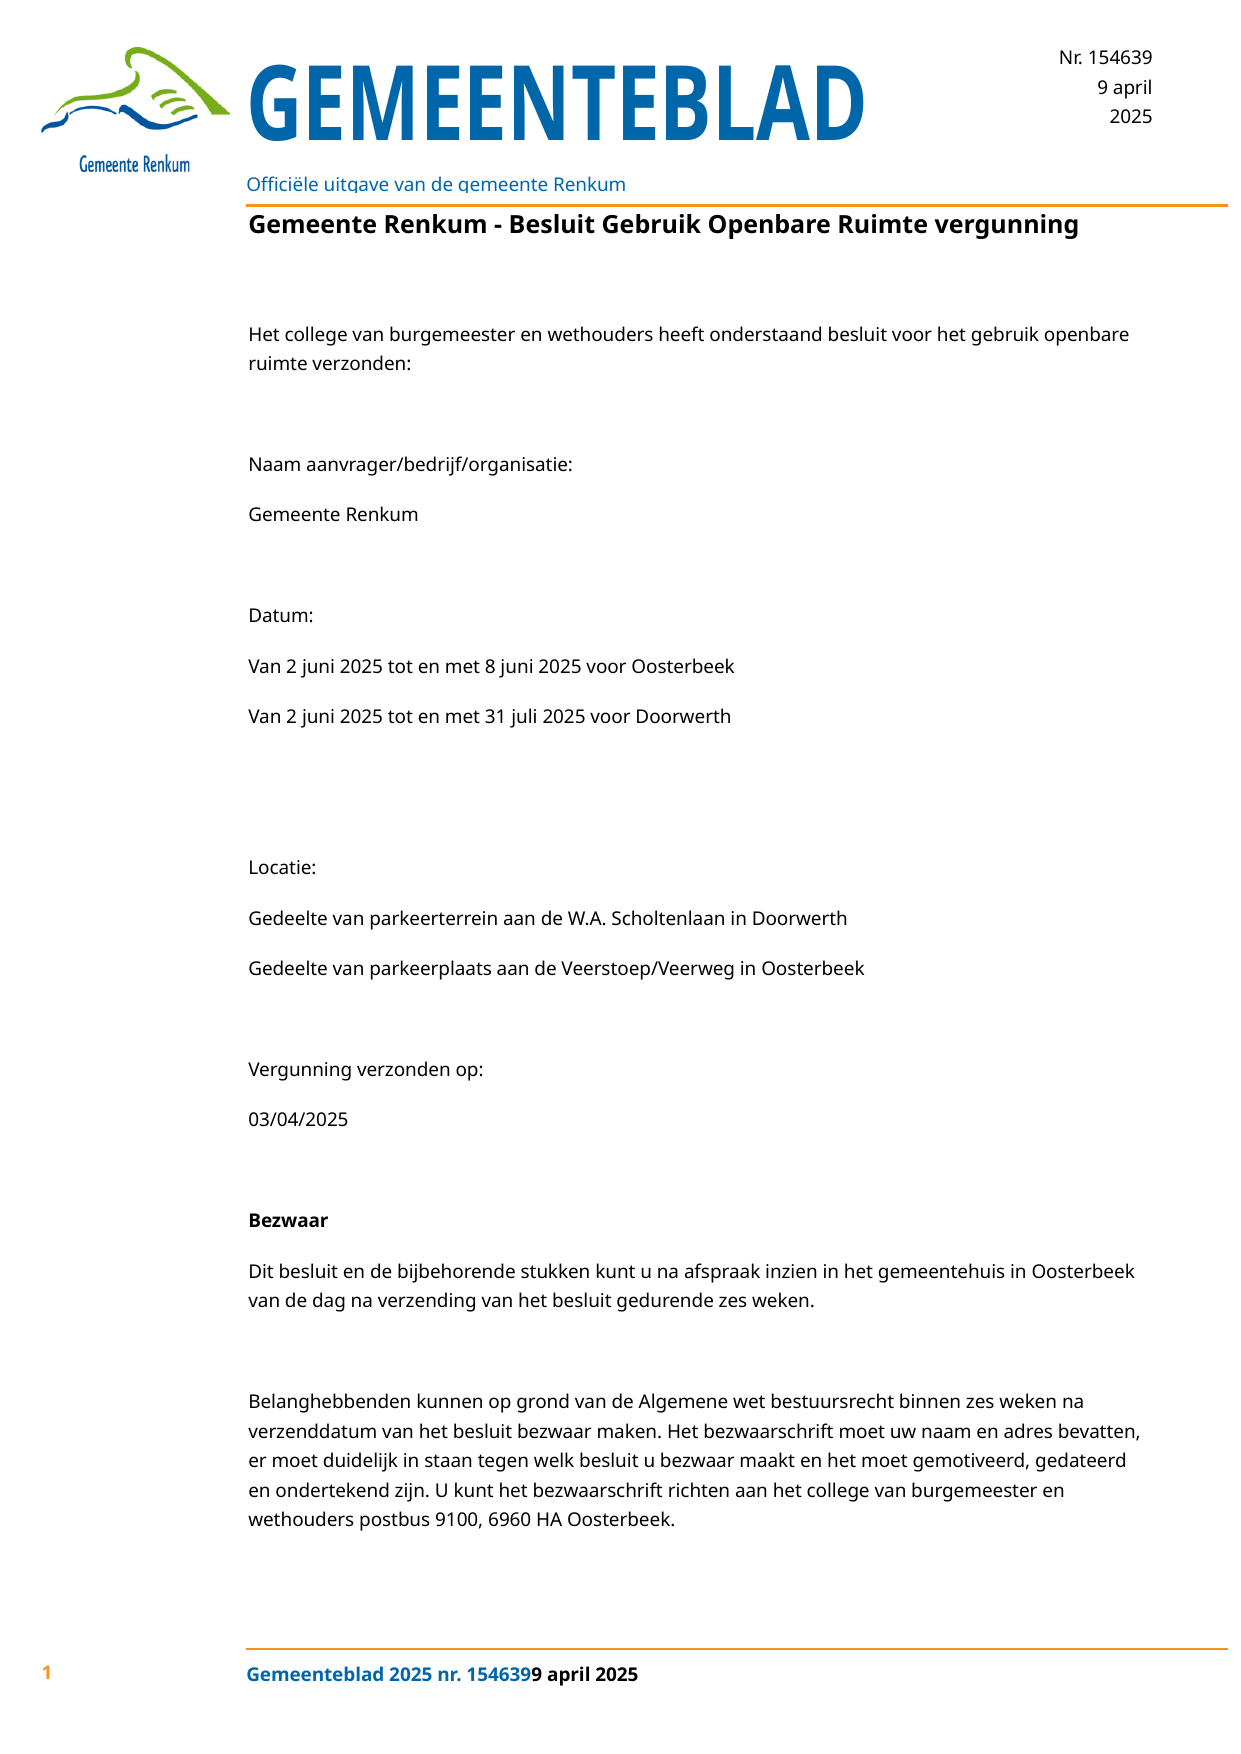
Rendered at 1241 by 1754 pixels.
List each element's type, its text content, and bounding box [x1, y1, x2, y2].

picture [41, 47, 231, 172]
text Het college van burgemeester en wethouders heeft onderstaand besluit voor het gebruik openbare ruimte verzonden: [248, 321, 1152, 376]
text Bezwaar [248, 1207, 1152, 1233]
text Datum: [248, 602, 1152, 628]
text Van 2 juni 2025 tot en met 31 juli 2025 voor Doorwerth [248, 703, 1152, 729]
text Gedeelte van parkeerterrein aan de W.A. Scholtenlaan in Doorwerth [248, 905, 1152, 931]
text 03/04/2025 [248, 1107, 1152, 1132]
text Locatie: [248, 854, 1152, 880]
text Gemeente Renkum - Besluit Gebruik Openbare Ruimte vergunning [248, 207, 1152, 241]
text Gemeente Renkum [248, 502, 1152, 527]
text Van 2 juni 2025 tot en met 8 juni 2025 voor Oosterbeek [248, 653, 1152, 678]
text Belanghebbenden kunnen op grond van de Algemene wet bestuursrecht binnen zes weken na verzenddatum van het besluit bezwaar maken. Het bezwaarschrift moet uw naam en adres bevatten, er moet duidelijk in staan tegen welk besluit u bezwaar maakt en het moet gemotiveerd, gedateerd en ondertekend zijn. U kunt het bezwaarschrift richten aan het college van burgemeester en wethouders postbus 9100, 6960 HA Oosterbeek. [248, 1388, 1152, 1532]
text Naam aanvrager/bedrijf/organisatie: [248, 451, 1152, 477]
text Vergunning verzonden op: [248, 1056, 1152, 1082]
text Gedeelte van parkeerplaats aan de Veerstoep/Veerweg in Oosterbeek [248, 955, 1152, 981]
text Dit besluit en de bijbehorende stukken kunt u na afspraak inzien in het gemeentehuis in Oosterbeek van de dag na verzending van het besluit gedurende zes weken. [248, 1258, 1152, 1313]
